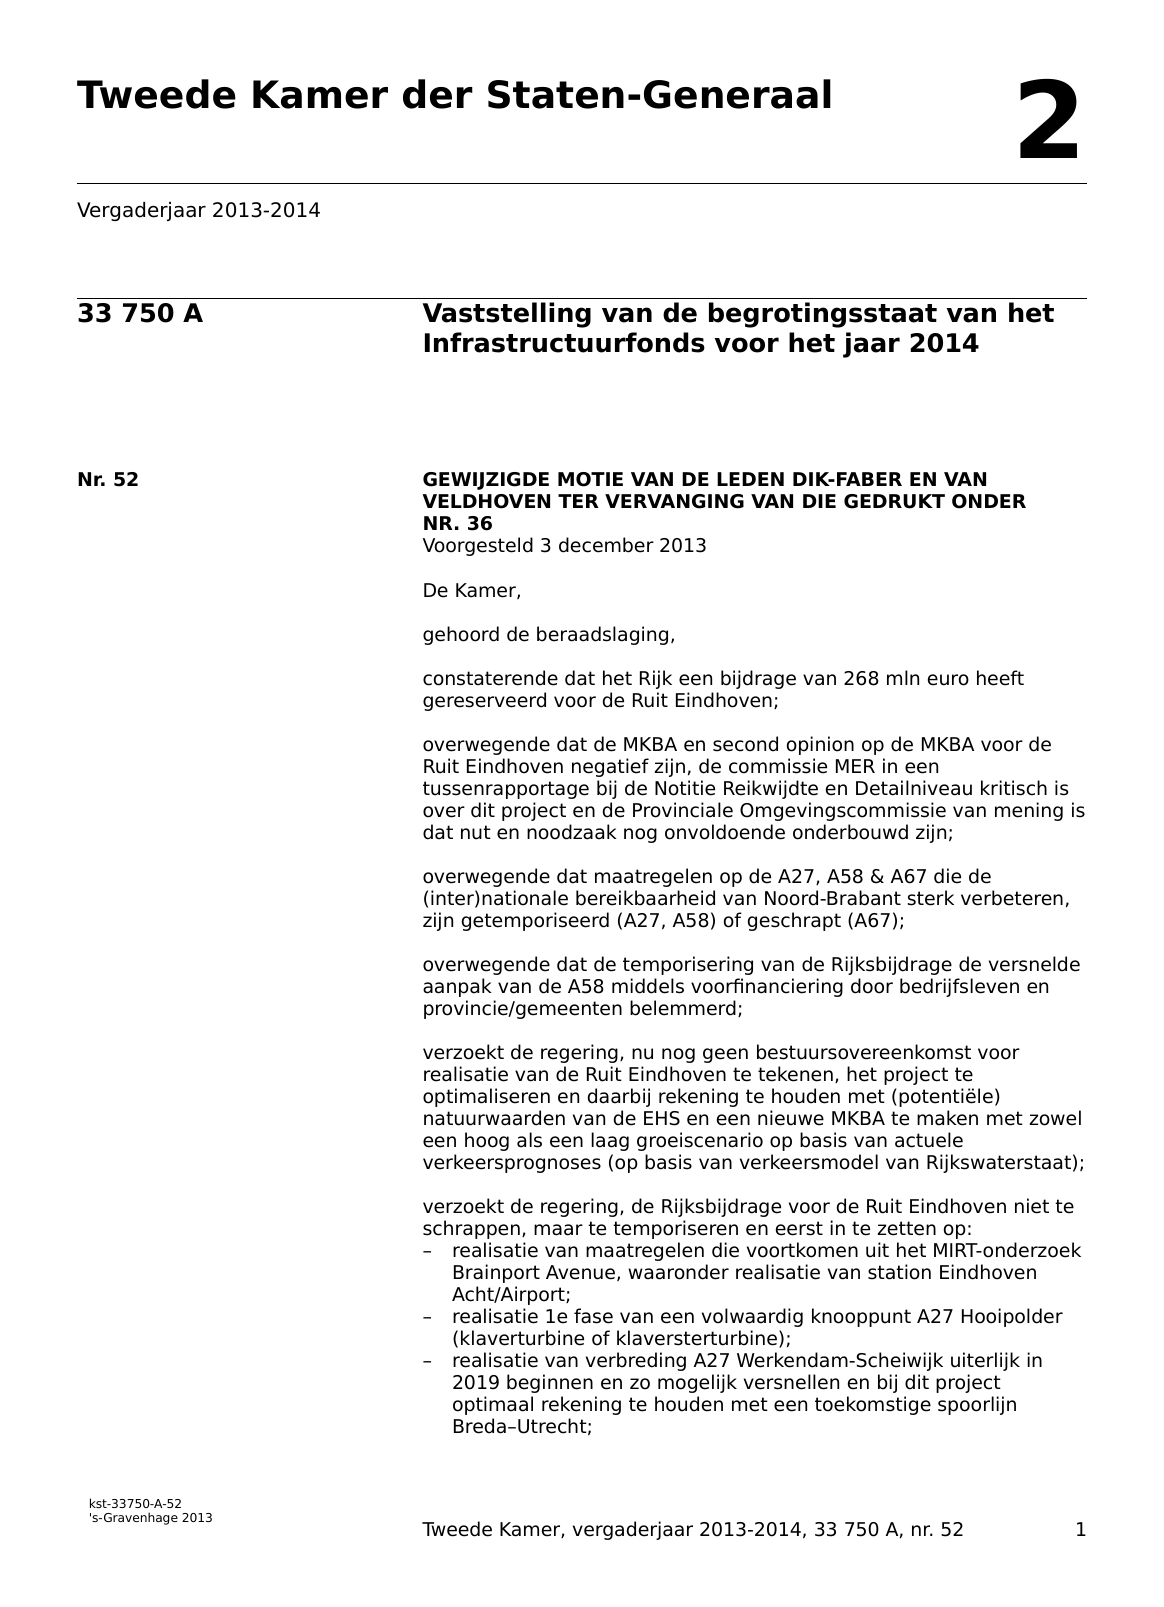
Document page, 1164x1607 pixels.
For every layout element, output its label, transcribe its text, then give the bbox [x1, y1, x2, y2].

subtitle 33 750 A Vaststelling van de begrotingsstaat van het Infrastructuurfonds voor het jaar 2014 [77, 299, 1087, 358]
text overwegende dat de temporisering van de Rijksbijdrage de versnelde aanpak van de A58 middels voorfinanciering door bedrijfsleven en provincie/gemeenten belemmerd; [422, 954, 1087, 1020]
text – realisatie van verbreding A27 Werkendam-Scheiwijk uiterlijk in 2019 beginnen en zo mogelijk versnellen en bij dit project optimaal rekening te houden met een toekomstige spoorlijn Breda–Utrecht; [422, 1350, 1087, 1438]
text gehoord de beraadslaging, [422, 624, 1087, 646]
text Voorgesteld 3 december 2013 [422, 535, 1087, 557]
text De Kamer, [422, 579, 1087, 601]
text overwegende dat de MKBA en second opinion op de MKBA voor de Ruit Eindhoven negatief zijn, de commissie MER in een tussenrapportage bij de Notitie Reikwijdte en Detailniveau kritisch is over dit project en de Provinciale Omgevingscommissie van mening is dat nut en noodzaak nog onvoldoende onderbouwd zijn; [422, 734, 1087, 844]
text constaterende dat het Rijk een bijdrage van 268 mln euro heeft gereserveerd voor de Ruit Eindhoven; [422, 668, 1087, 712]
text verzoekt de regering, nu nog geen bestuursovereenkomst voor realisatie van de Ruit Eindhoven te tekenen, het project te optimaliseren en daarbij rekening te houden met (potentiële) natuurwaarden van de EHS en een nieuwe MKBA te maken met zowel een hoog als een laag groeiscenario op basis van actuele verkeersprognoses (op basis van verkeersmodel van Rijkswaterstaat); [422, 1042, 1087, 1174]
table_header Tweede Kamer der Staten-Generaal [77, 59, 886, 183]
text kst-33750-A-52 [88, 1497, 323, 1511]
subtitle Nr. 52 GEWIJZIGDE MOTIE VAN DE LEDEN DIK-FABER EN VAN VELDHOVEN TER VERVANGING VAN DIE GEDRUKT ONDER NR. 36 [77, 469, 1087, 535]
table_cell Vergaderjaar 2013-2014 [77, 184, 1087, 298]
text – realisatie van maatregelen die voortkomen uit het MIRT-onderzoek Brainport Avenue, waaronder realisatie van station Eindhoven Acht/Airport; [422, 1240, 1087, 1306]
text verzoekt de regering, de Rijksbijdrage voor de Ruit Eindhoven niet te schrappen, maar te temporiseren en eerst in te zetten op: [422, 1196, 1087, 1240]
text 's-Gravenhage 2013 [88, 1511, 323, 1525]
text overwegende dat maatregelen op de A27, A58 & A67 die de (inter)nationale bereikbaarheid van Noord-Brabant sterk verbeteren, zijn getemporiseerd (A27, A58) of geschrapt (A67); [422, 866, 1087, 932]
table_header 2 [886, 59, 1087, 183]
text – realisatie 1e fase van een volwaardig knooppunt A27 Hooipolder (klaverturbine of klaversterturbine); [422, 1306, 1087, 1350]
